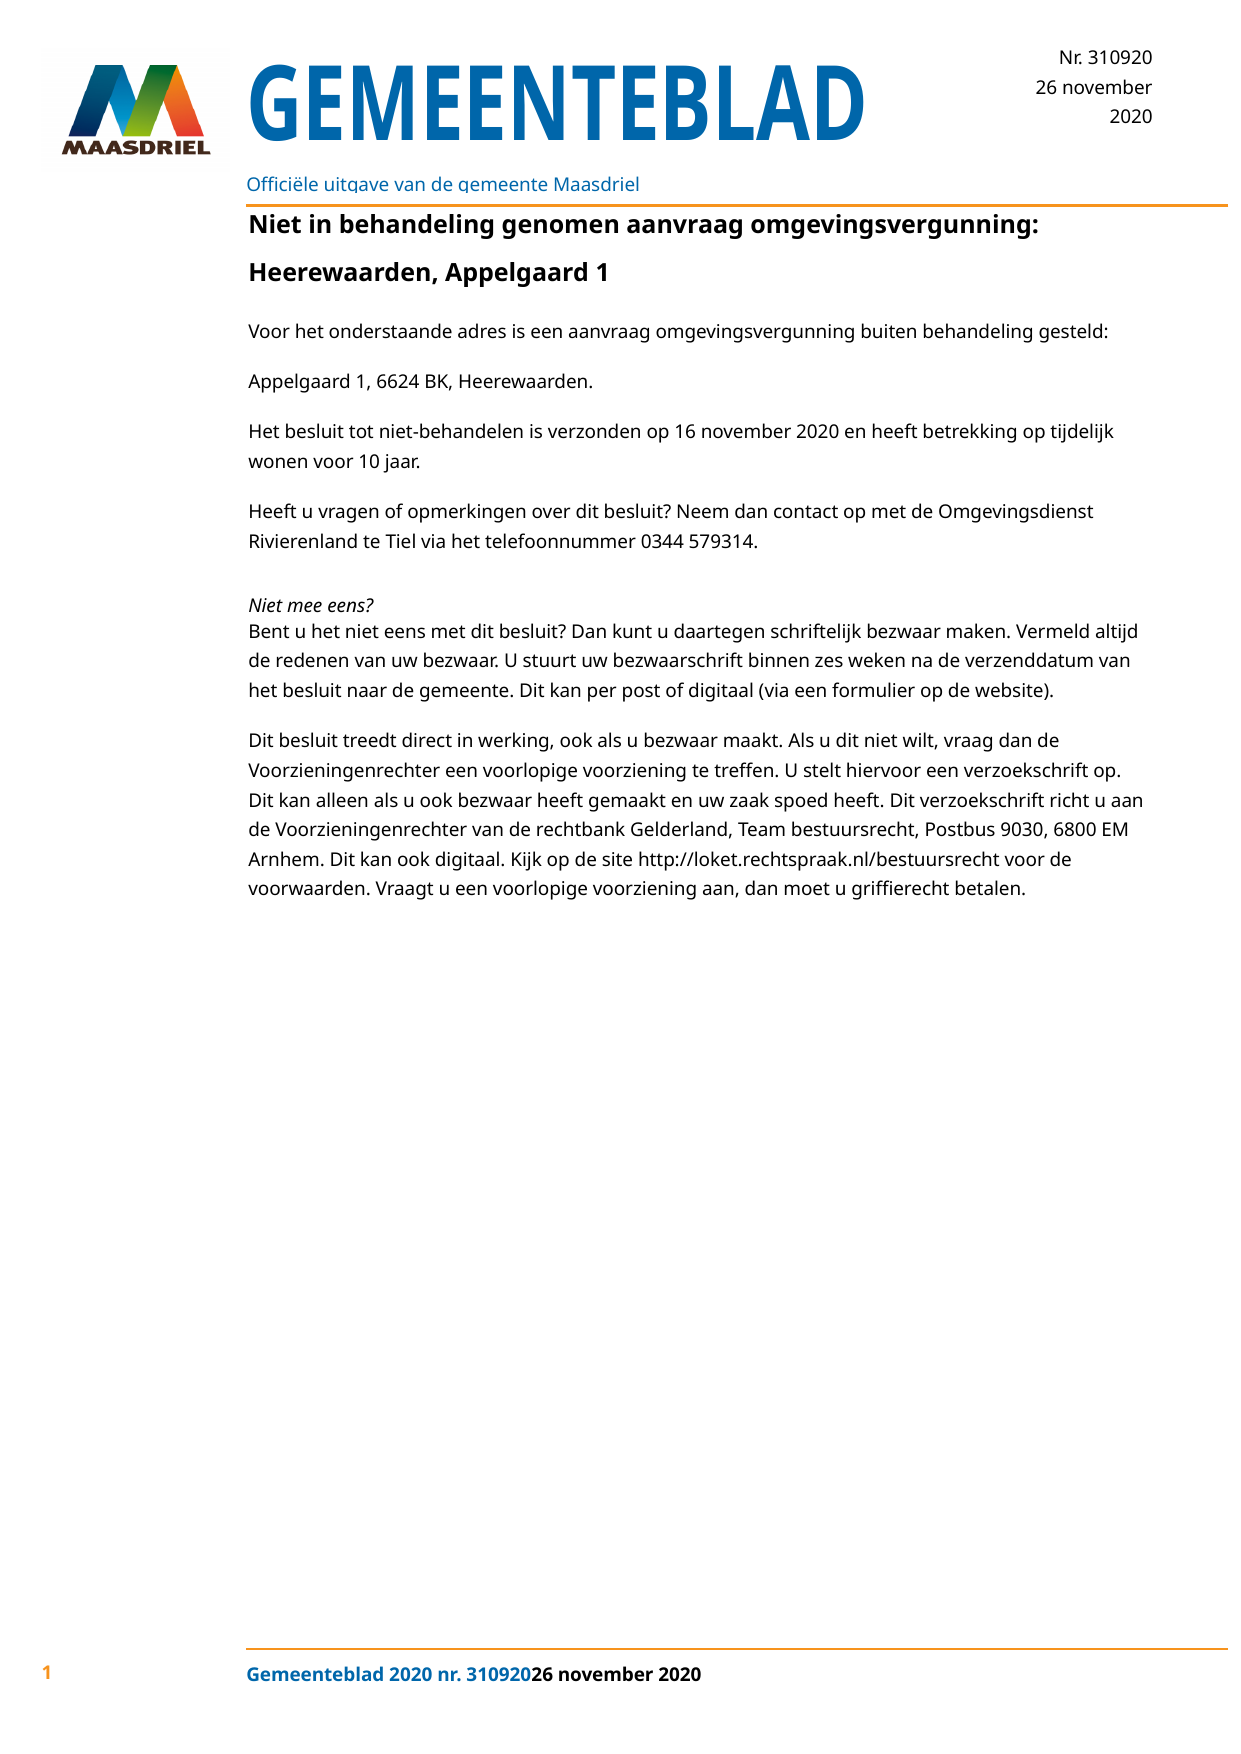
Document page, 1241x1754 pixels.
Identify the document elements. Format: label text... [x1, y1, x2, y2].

text Heeft u vragen of opmerkingen over dit besluit? Neem dan contact op met de Omgevingsdienst Rivierenland te Tiel via het telefoonnummer 0344 579314. [248, 499, 1152, 554]
text Niet in behandeling genomen aanvraag omgevingsvergunning: Heerewaarden, Appelgaard 1 [248, 207, 1152, 288]
text Voor het onderstaande adres is een aanvraag omgevingsvergunning buiten behandeling gesteld: [248, 318, 1152, 344]
text Bent u het niet eens met dit besluit? Dan kunt u daartegen schriftelijk bezwaar maken. Vermeld altijd de redenen van uw bezwaar. U stuurt uw bezwaarschrift binnen zes weken na de verzenddatum van het besluit naar de gemeente. Dit kan per post of digitaal (via een formulier op de website). [248, 618, 1152, 703]
text Appelgaard 1, 6624 BK, Heerewaarden. [248, 368, 1152, 394]
text Het besluit tot niet-behandelen is verzonden op 16 november 2020 en heeft betrekking op tijdelijk wonen voor 10 jaar. [248, 419, 1152, 474]
text Niet mee eens? [248, 592, 1152, 618]
picture [41, 47, 231, 172]
text Dit besluit treedt direct in werking, ook als u bezwaar maakt. Als u dit niet wilt, vraag dan de Voorzieningenrechter een voorlopige voorziening te treffen. U stelt hiervoor een verzoekschrift op. Dit kan alleen als u ook bezwaar heeft gemaakt en uw zaak spoed heeft. Dit verzoekschrift richt u aan de Voorzieningenrechter van de rechtbank Gelderland, Team bestuursrecht, Postbus 9030, 6800 EM Arnhem. Dit kan ook digitaal. Kijk op de site http://loket.rechtspraak.nl/bestuursrecht voor de voorwaarden. Vraagt u een voorlopige voorziening aan, dan moet u griffierecht betalen. [248, 728, 1152, 901]
